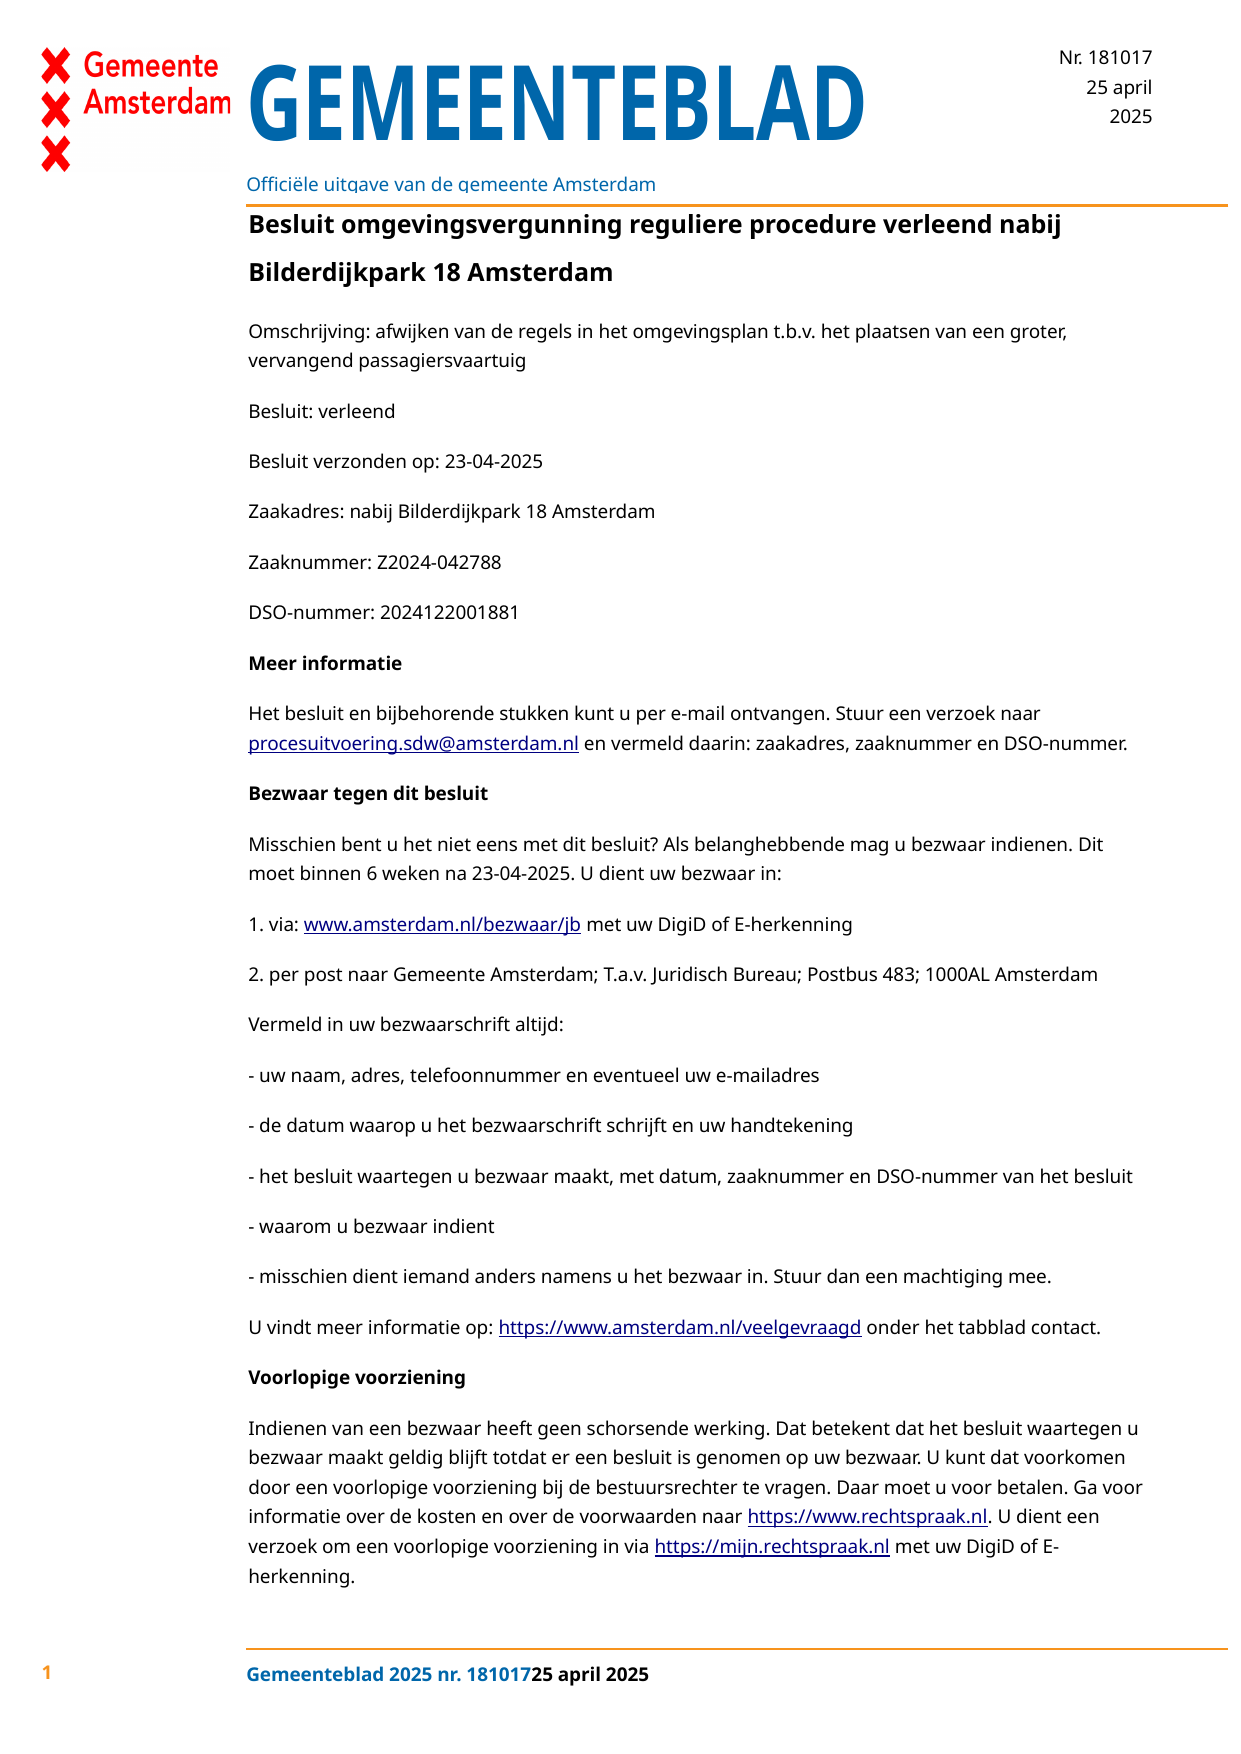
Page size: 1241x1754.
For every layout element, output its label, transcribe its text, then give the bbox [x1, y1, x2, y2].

text Bezwaar tegen dit besluit [248, 780, 1152, 806]
text Voorlopige voorziening [248, 1364, 1152, 1390]
text Besluit omgevingsvergunning reguliere procedure verleend nabij Bilderdijkpark 18 Amsterdam [248, 207, 1152, 288]
picture [41, 47, 231, 172]
text Het besluit en bijbehorende stukken kunt u per e-mail ontvangen. Stuur een verzoek naar procesuitvoering.sdw@amsterdam.nl en vermeld daarin: zaakadres, zaaknummer en DSO-nummer. [248, 700, 1152, 756]
text Besluit verzonden op: 23-04-2025 [248, 448, 1152, 474]
text Vermeld in uw bezwaarschrift altijd: [248, 1012, 1152, 1037]
text Zaakadres: nabij Bilderdijkpark 18 Amsterdam [248, 499, 1152, 524]
text - de datum waarop u het bezwaarschrift schrijft en uw handtekening [248, 1112, 1152, 1138]
text - misschien dient iemand anders namens u het bezwaar in. Stuur dan een machtiging mee. [248, 1264, 1152, 1289]
text Misschien bent u het niet eens met dit besluit? Als belanghebbende mag u bezwaar indienen. Dit moet binnen 6 weken na 23-04-2025. U dient uw bezwaar in: [248, 831, 1152, 886]
text 2. per post naar Gemeente Amsterdam; T.a.v. Juridisch Bureau; Postbus 483; 1000AL Amsterdam [248, 961, 1152, 987]
text 1. via: www.amsterdam.nl/bezwaar/jb met uw DigiD of E-herkenning [248, 911, 1152, 937]
text Meer informatie [248, 650, 1152, 676]
text Omschrijving: afwijken van de regels in het omgevingsplan t.b.v. het plaatsen van een groter, vervangend passagiersvaartuig [248, 318, 1152, 373]
text U vindt meer informatie op: https://www.amsterdam.nl/veelgevraagd onder het tabblad contact. [248, 1314, 1152, 1340]
text - waarom u bezwaar indient [248, 1213, 1152, 1239]
text Indienen van een bezwaar heeft geen schorsende werking. Dat betekent dat het besluit waartegen u bezwaar maakt geldig blijft totdat er een besluit is genomen op uw bezwaar. U kunt dat voorkomen door een voorlopige voorziening bij de bestuursrechter te vragen. Daar moet u voor betalen. Ga voor informatie over de kosten en over de voorwaarden naar https://www.rechtspraak.nl. U dient een verzoek om een voorlopige voorziening in via https://mijn.rechtspraak.nl met uw DigiD of E-herkenning. [248, 1415, 1152, 1589]
text - het besluit waartegen u bezwaar maakt, met datum, zaaknummer en DSO-nummer van het besluit [248, 1163, 1152, 1189]
text DSO-nummer: 2024122001881 [248, 599, 1152, 625]
text - uw naam, adres, telefoonnummer en eventueel uw e-mailadres [248, 1062, 1152, 1088]
text Zaaknummer: Z2024-042788 [248, 549, 1152, 575]
text Besluit: verleend [248, 398, 1152, 424]
